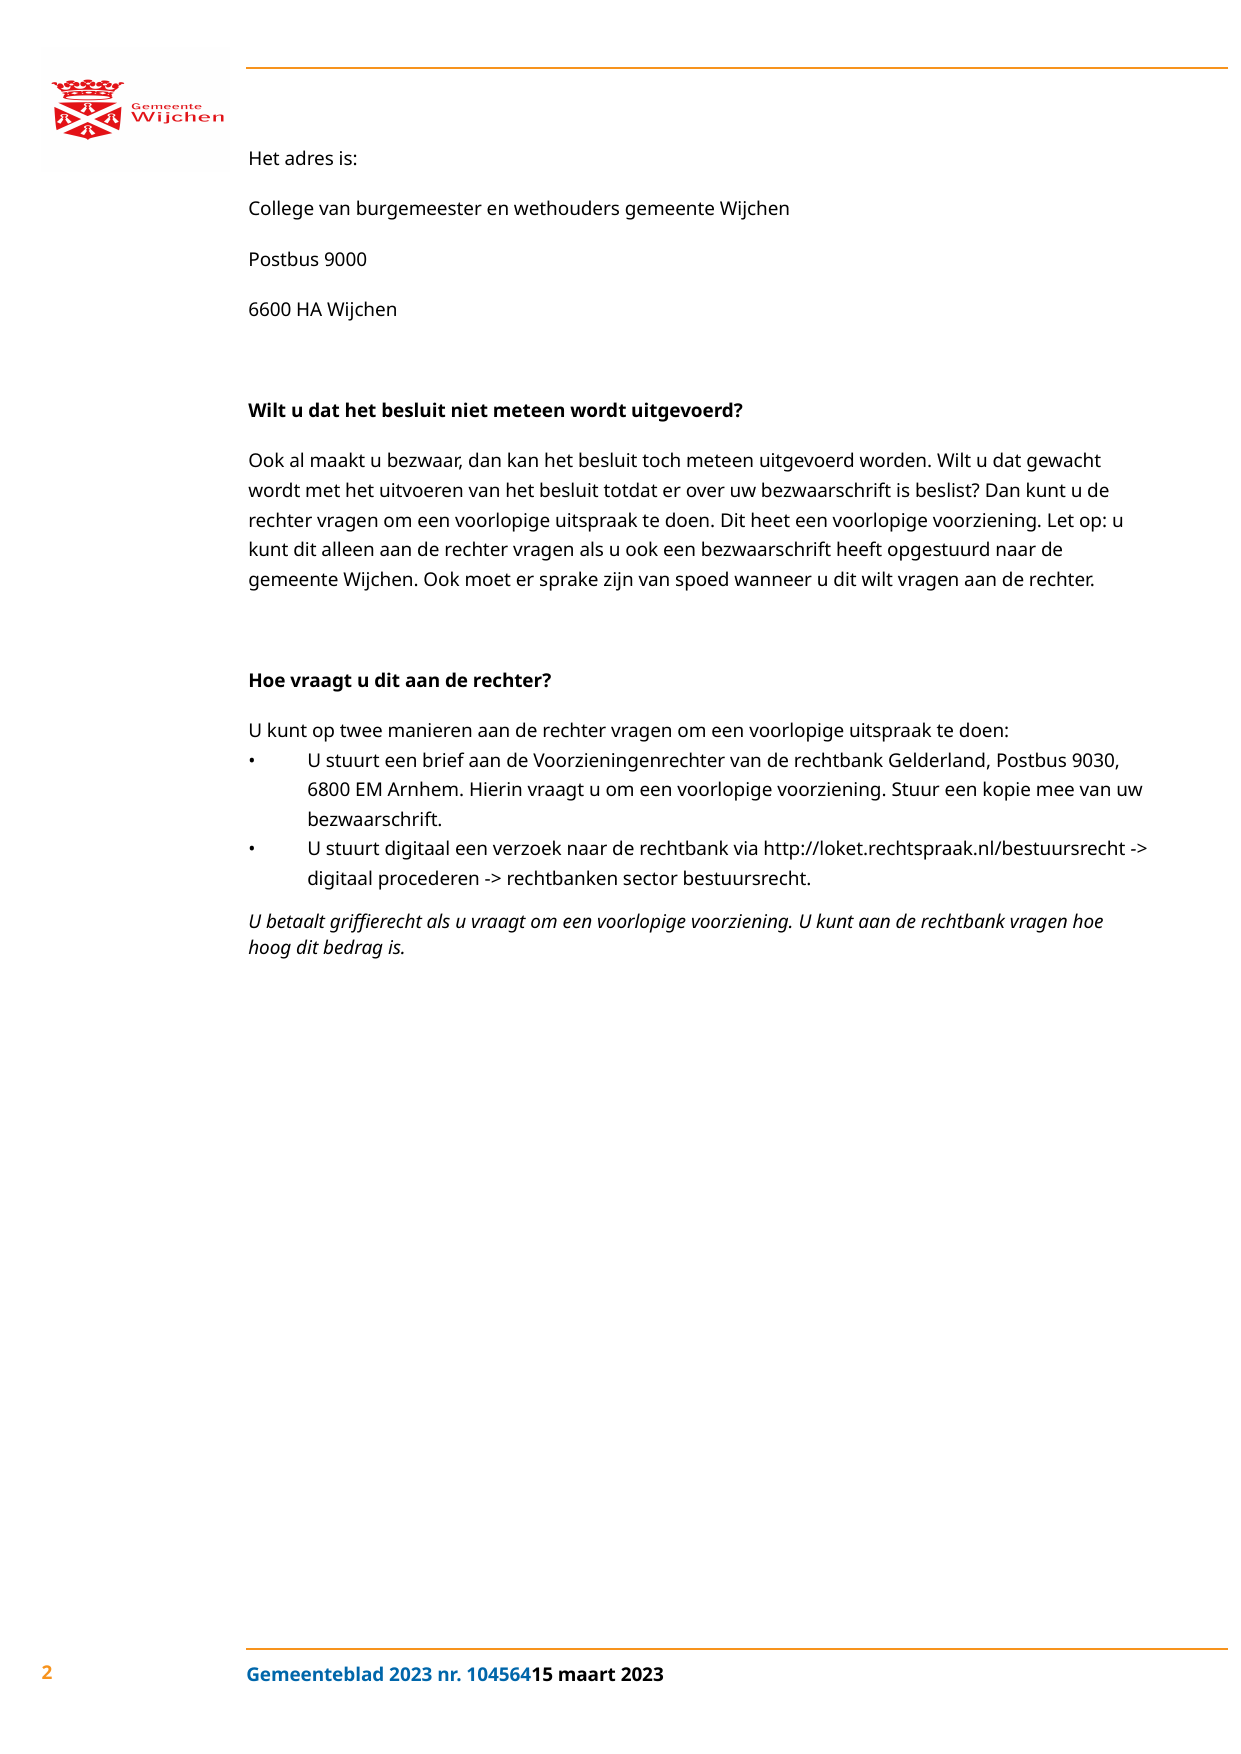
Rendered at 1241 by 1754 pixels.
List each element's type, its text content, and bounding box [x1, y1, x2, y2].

text Het adres is: [248, 145, 1152, 171]
text U kunt op twee manieren aan de rechter vragen om een voorlopige uitspraak te doen: [248, 717, 1152, 743]
text Ook al maakt u bezwaar, dan kan het besluit toch meteen uitgevoerd worden. Wilt u dat gewacht wordt met het uitvoeren van het besluit totdat er over uw bezwaarschrift is beslist? Dan kunt u de rechter vragen om een voorlopige uitspraak te doen. Dit heet een voorlopige voorziening. Let op: u kunt dit alleen aan de rechter vragen als u ook een bezwaarschrift heeft opgestuurd naar de gemeente Wijchen. Ook moet er sprake zijn van spoed wanneer u dit wilt vragen aan de rechter. [248, 448, 1152, 592]
text U betaalt griffierecht als u vraagt om een voorlopige voorziening. U kunt aan de rechtbank vragen hoe hoog dit bedrag is. [248, 908, 1152, 960]
text Hoe vraagt u dit aan de rechter? [248, 667, 1152, 693]
text Wilt u dat het besluit niet meteen wordt uitgevoerd? [248, 397, 1152, 423]
list U stuurt een brief aan de Voorzieningenrechter van de rechtbank Gelderland, Postbus 9030, 6800 EM Arnhem. Hierin vraagt u om een voorlopige voorziening. Stuur een kopie mee van uw bezwaarschrift. [248, 747, 1152, 832]
text College van burgemeester en wethouders gemeente Wijchen [248, 196, 1152, 221]
text Postbus 9000 [248, 246, 1152, 272]
text 6600 HA Wijchen [248, 296, 1152, 322]
picture [41, 47, 231, 172]
list U stuurt digitaal een verzoek naar de rechtbank via http://loket.rechtspraak.nl/bestuursrecht -> digitaal procederen -> rechtbanken sector bestuursrecht. [248, 836, 1152, 891]
